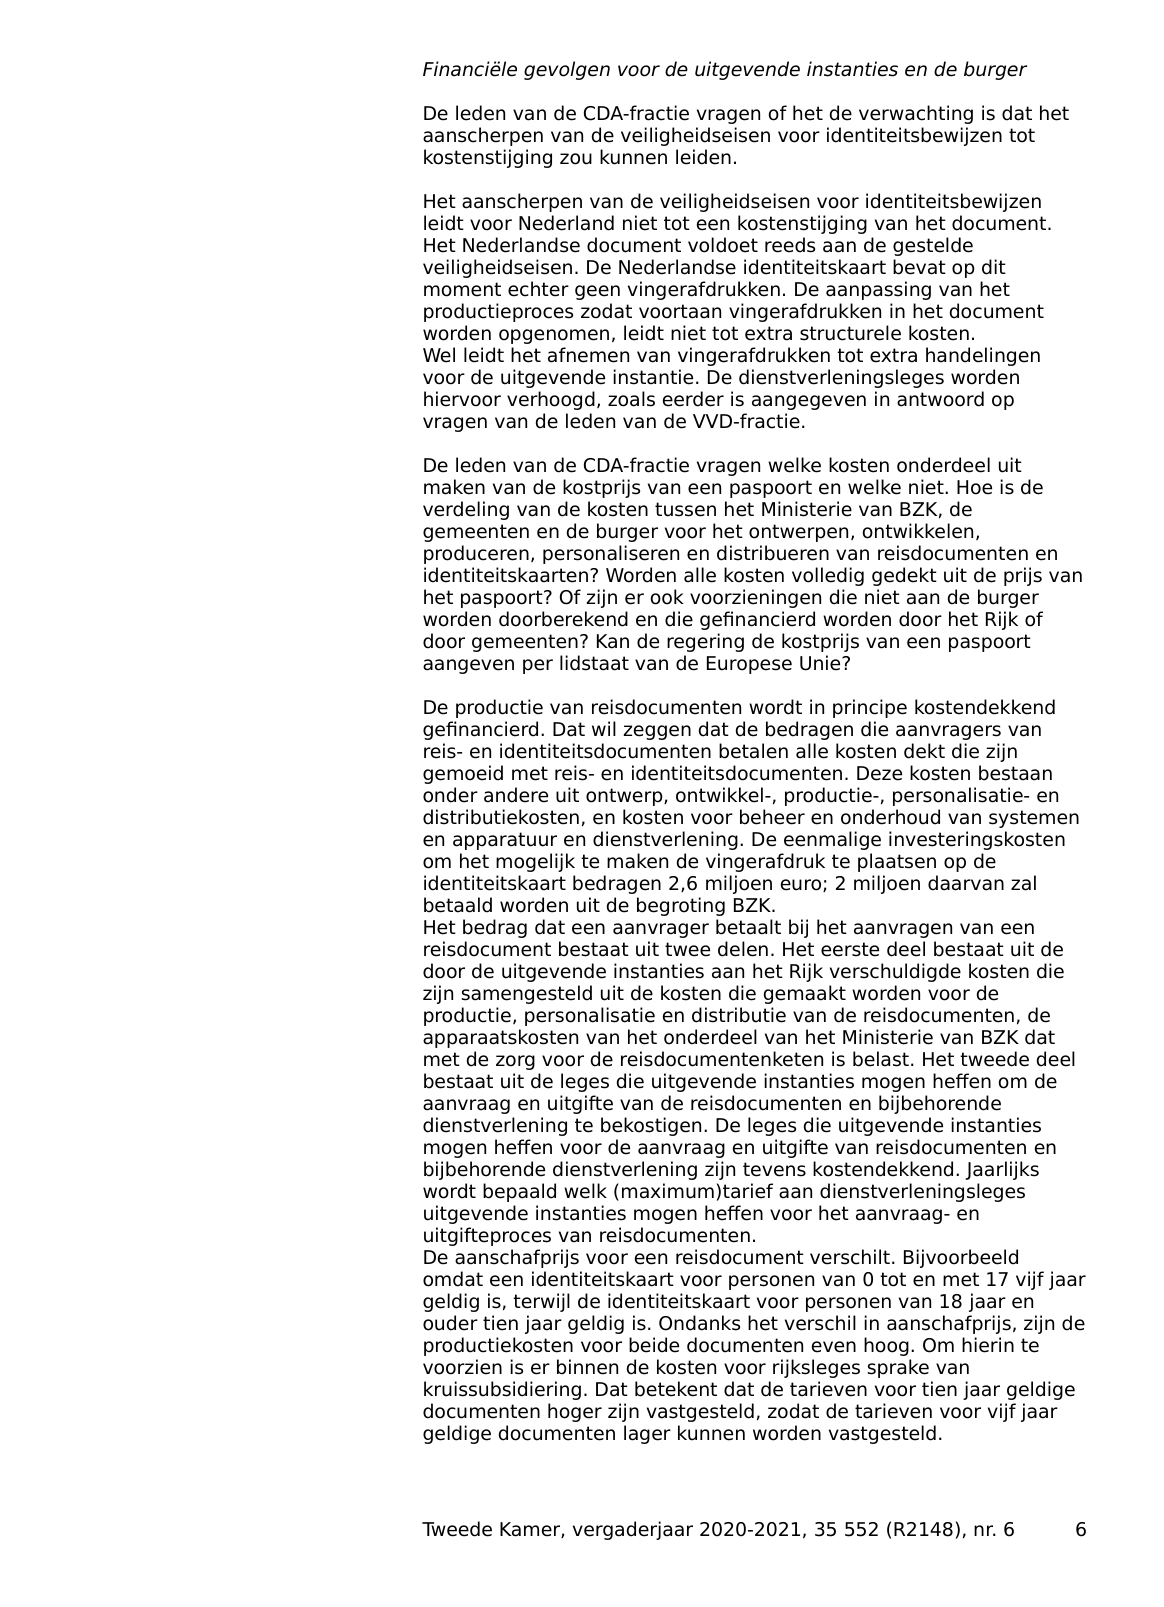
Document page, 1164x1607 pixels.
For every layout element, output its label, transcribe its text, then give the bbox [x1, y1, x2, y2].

text De productie van reisdocumenten wordt in principe kostendekkend gefinancierd. Dat wil zeggen dat de bedragen die aanvragers van reis- en identiteitsdocumenten betalen alle kosten dekt die zijn gemoeid met reis- en identiteitsdocumenten. Deze kosten bestaan onder andere uit ontwerp, ontwikkel-, productie-, personalisatie- en distributiekosten, en kosten voor beheer en onderhoud van systemen en apparatuur en dienstverlening. De eenmalige investeringskosten om het mogelijk te maken de vingerafdruk te plaatsen op de identiteitskaart bedragen 2,6 miljoen euro; 2 miljoen daarvan zal betaald worden uit de begroting BZK. [422, 697, 1087, 917]
text De aanschafprijs voor een reisdocument verschilt. Bijvoorbeeld omdat een identiteitskaart voor personen van 0 tot en met 17 vijf jaar geldig is, terwijl de identiteitskaart voor personen van 18 jaar en ouder tien jaar geldig is. Ondanks het verschil in aanschafprijs, zijn de productiekosten voor beide documenten even hoog. Om hierin te voorzien is er binnen de kosten voor rijksleges sprake van kruissubsidiering. Dat betekent dat de tarieven voor tien jaar geldige documenten hoger zijn vastgesteld, zodat de tarieven voor vijf jaar geldige documenten lager kunnen worden vastgesteld. [422, 1247, 1087, 1444]
text Het bedrag dat een aanvrager betaalt bij het aanvragen van een reisdocument bestaat uit twee delen. Het eerste deel bestaat uit de door de uitgevende instanties aan het Rijk verschuldigde kosten die zijn samengesteld uit de kosten die gemaakt worden voor de productie, personalisatie en distributie van de reisdocumenten, de apparaatskosten van het onderdeel van het Ministerie van BZK dat met de zorg voor de reisdocumentenketen is belast. Het tweede deel bestaat uit de leges die uitgevende instanties mogen heffen om de aanvraag en uitgifte van de reisdocumenten en bijbehorende dienstverlening te bekostigen. De leges die uitgevende instanties mogen heffen voor de aanvraag en uitgifte van reisdocumenten en bijbehorende dienstverlening zijn tevens kostendekkend. Jaarlijks wordt bepaald welk (maximum)tarief aan dienstverleningsleges uitgevende instanties mogen heffen voor het aanvraag- en uitgifteproces van reisdocumenten. [422, 917, 1087, 1247]
text Wel leidt het afnemen van vingerafdrukken tot extra handelingen voor de uitgevende instantie. De dienstverleningsleges worden hiervoor verhoogd, zoals eerder is aangegeven in antwoord op vragen van de leden van de VVD-fractie. [422, 345, 1087, 433]
text De leden van de CDA-fractie vragen of het de verwachting is dat het aanscherpen van de veiligheidseisen voor identiteitsbewijzen tot kostenstijging zou kunnen leiden. [422, 103, 1087, 169]
subtitle Financiële gevolgen voor de uitgevende instanties en de burger [422, 59, 1087, 81]
text De leden van de CDA-fractie vragen welke kosten onderdeel uit maken van de kostprijs van een paspoort en welke niet. Hoe is de verdeling van de kosten tussen het Ministerie van BZK, de gemeenten en de burger voor het ontwerpen, ontwikkelen, produceren, personaliseren en distribueren van reisdocumenten en identiteitskaarten? Worden alle kosten volledig gedekt uit de prijs van het paspoort? Of zijn er ook voorzieningen die niet aan de burger worden doorberekend en die gefinancierd worden door het Rijk of door gemeenten? Kan de regering de kostprijs van een paspoort aangeven per lidstaat van de Europese Unie? [422, 455, 1087, 675]
text Het aanscherpen van de veiligheidseisen voor identiteitsbewijzen leidt voor Nederland niet tot een kostenstijging van het document. Het Nederlandse document voldoet reeds aan de gestelde veiligheidseisen. De Nederlandse identiteitskaart bevat op dit moment echter geen vingerafdrukken. De aanpassing van het productieproces zodat voortaan vingerafdrukken in het document worden opgenomen, leidt niet tot extra structurele kosten. [422, 191, 1087, 345]
